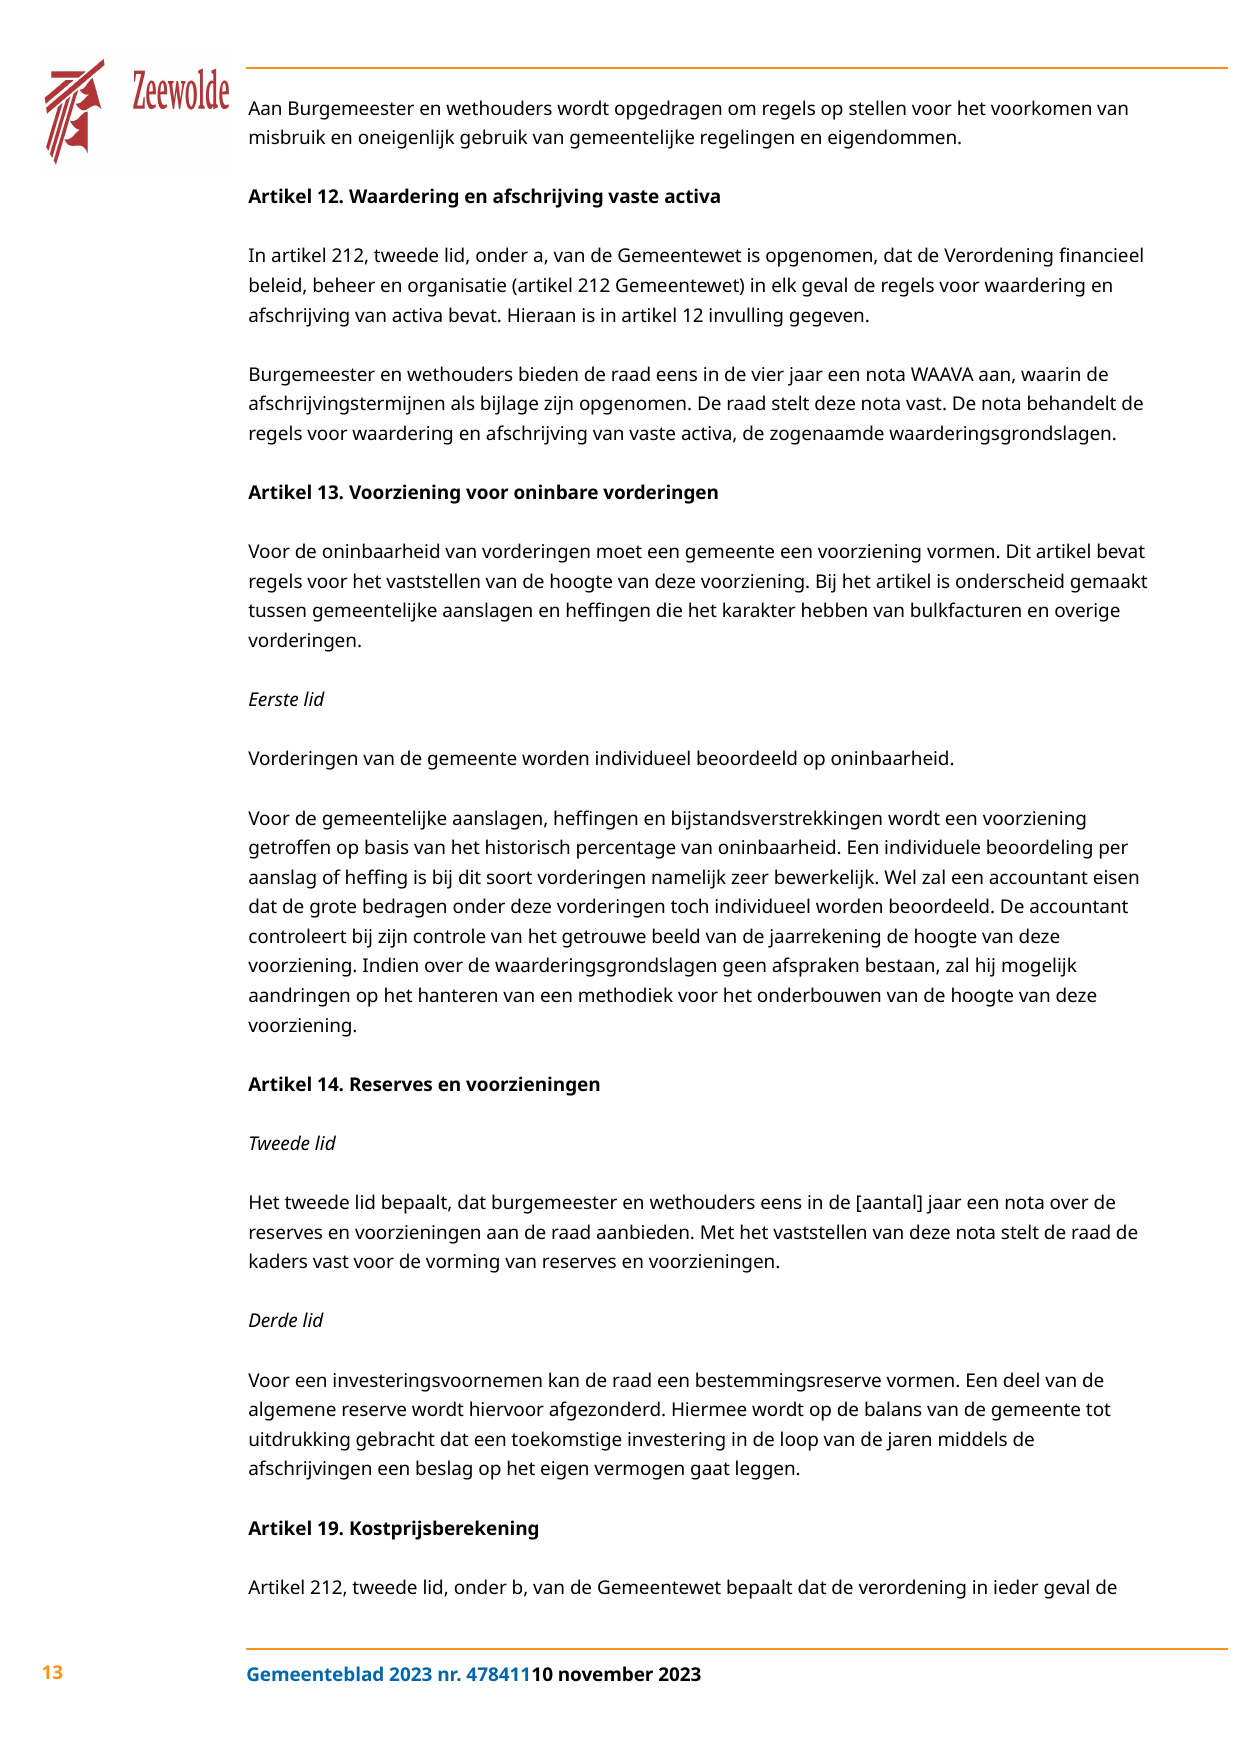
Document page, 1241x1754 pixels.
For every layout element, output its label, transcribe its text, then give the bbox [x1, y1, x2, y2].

text Artikel 14. Reserves en voorzieningen [248, 1071, 1152, 1097]
text Tweede lid [248, 1130, 1152, 1156]
text Derde lid [248, 1308, 1152, 1333]
text Aan Burgemeester en wethouders wordt opgedragen om regels op stellen voor het voorkomen van misbruik en oneigenlijk gebruik van gemeentelijke regelingen en eigendommen. [248, 95, 1152, 150]
text Artikel 19. Kostprijsberekening [248, 1515, 1152, 1541]
text Voor de oninbaarheid van vorderingen moet een gemeente een voorziening vormen. Dit artikel bevat regels voor het vaststellen van de hoogte van deze voorziening. Bij het artikel is onderscheid gemaakt tussen gemeentelijke aanslagen en heffingen die het karakter hebben van bulkfacturen en overige vorderingen. [248, 538, 1152, 653]
text Artikel 12. Waardering en afschrijving vaste activa [248, 183, 1152, 209]
text Burgemeester en wethouders bieden de raad eens in de vier jaar een nota WAAVA aan, waarin de afschrijvingstermijnen als bijlage zijn opgenomen. De raad stelt deze nota vast. De nota behandelt de regels voor waardering en afschrijving van vaste activa, de zogenaamde waarderingsgrondslagen. [248, 361, 1152, 446]
text In artikel 212, tweede lid, onder a, van de Gemeentewet is opgenomen, dat de Verordening financieel beleid, beheer en organisatie (artikel 212 Gemeentewet) in elk geval de regels voor waardering en afschrijving van activa bevat. Hieraan is in artikel 12 invulling gegeven. [248, 243, 1152, 328]
text Vorderingen van de gemeente worden individueel beoordeeld op oninbaarheid. [248, 746, 1152, 771]
text Eerste lid [248, 686, 1152, 712]
text Voor een investeringsvoornemen kan de raad een bestemmingsreserve vormen. Een deel van de algemene reserve wordt hiervoor afgezonderd. Hiermee wordt op de balans van de gemeente tot uitdrukking gebracht dat een toekomstige investering in de loop van de jaren middels de afschrijvingen een beslag op het eigen vermogen gaat leggen. [248, 1367, 1152, 1481]
text Artikel 13. Voorziening voor oninbare vorderingen [248, 479, 1152, 505]
text Voor de gemeentelijke aanslagen, heffingen en bijstandsverstrekkingen wordt een voorziening getroffen op basis van het historisch percentage van oninbaarheid. Een individuele beoordeling per aanslag of heffing is bij dit soort vorderingen namelijk zeer bewerkelijk. Wel zal een accountant eisen dat de grote bedragen onder deze vorderingen toch individueel worden beoordeeld. De accountant controleert bij zijn controle van het getrouwe beeld van de jaarrekening de hoogte van deze voorziening. Indien over de waarderingsgrondslagen geen afspraken bestaan, zal hij mogelijk aandringen op het hanteren van een methodiek voor het onderbouwen van de hoogte van deze voorziening. [248, 805, 1152, 1038]
text Artikel 212, tweede lid, onder b, van de Gemeentewet bepaalt dat de verordening in ieder geval de [248, 1574, 1152, 1600]
picture [41, 47, 231, 172]
text Het tweede lid bepaalt, dat burgemeester en wethouders eens in de [aantal] jaar een nota over de reserves en voorzieningen aan de raad aanbieden. Met het vaststellen van deze nota stelt de raad de kaders vast voor de vorming van reserves en voorzieningen. [248, 1189, 1152, 1274]
